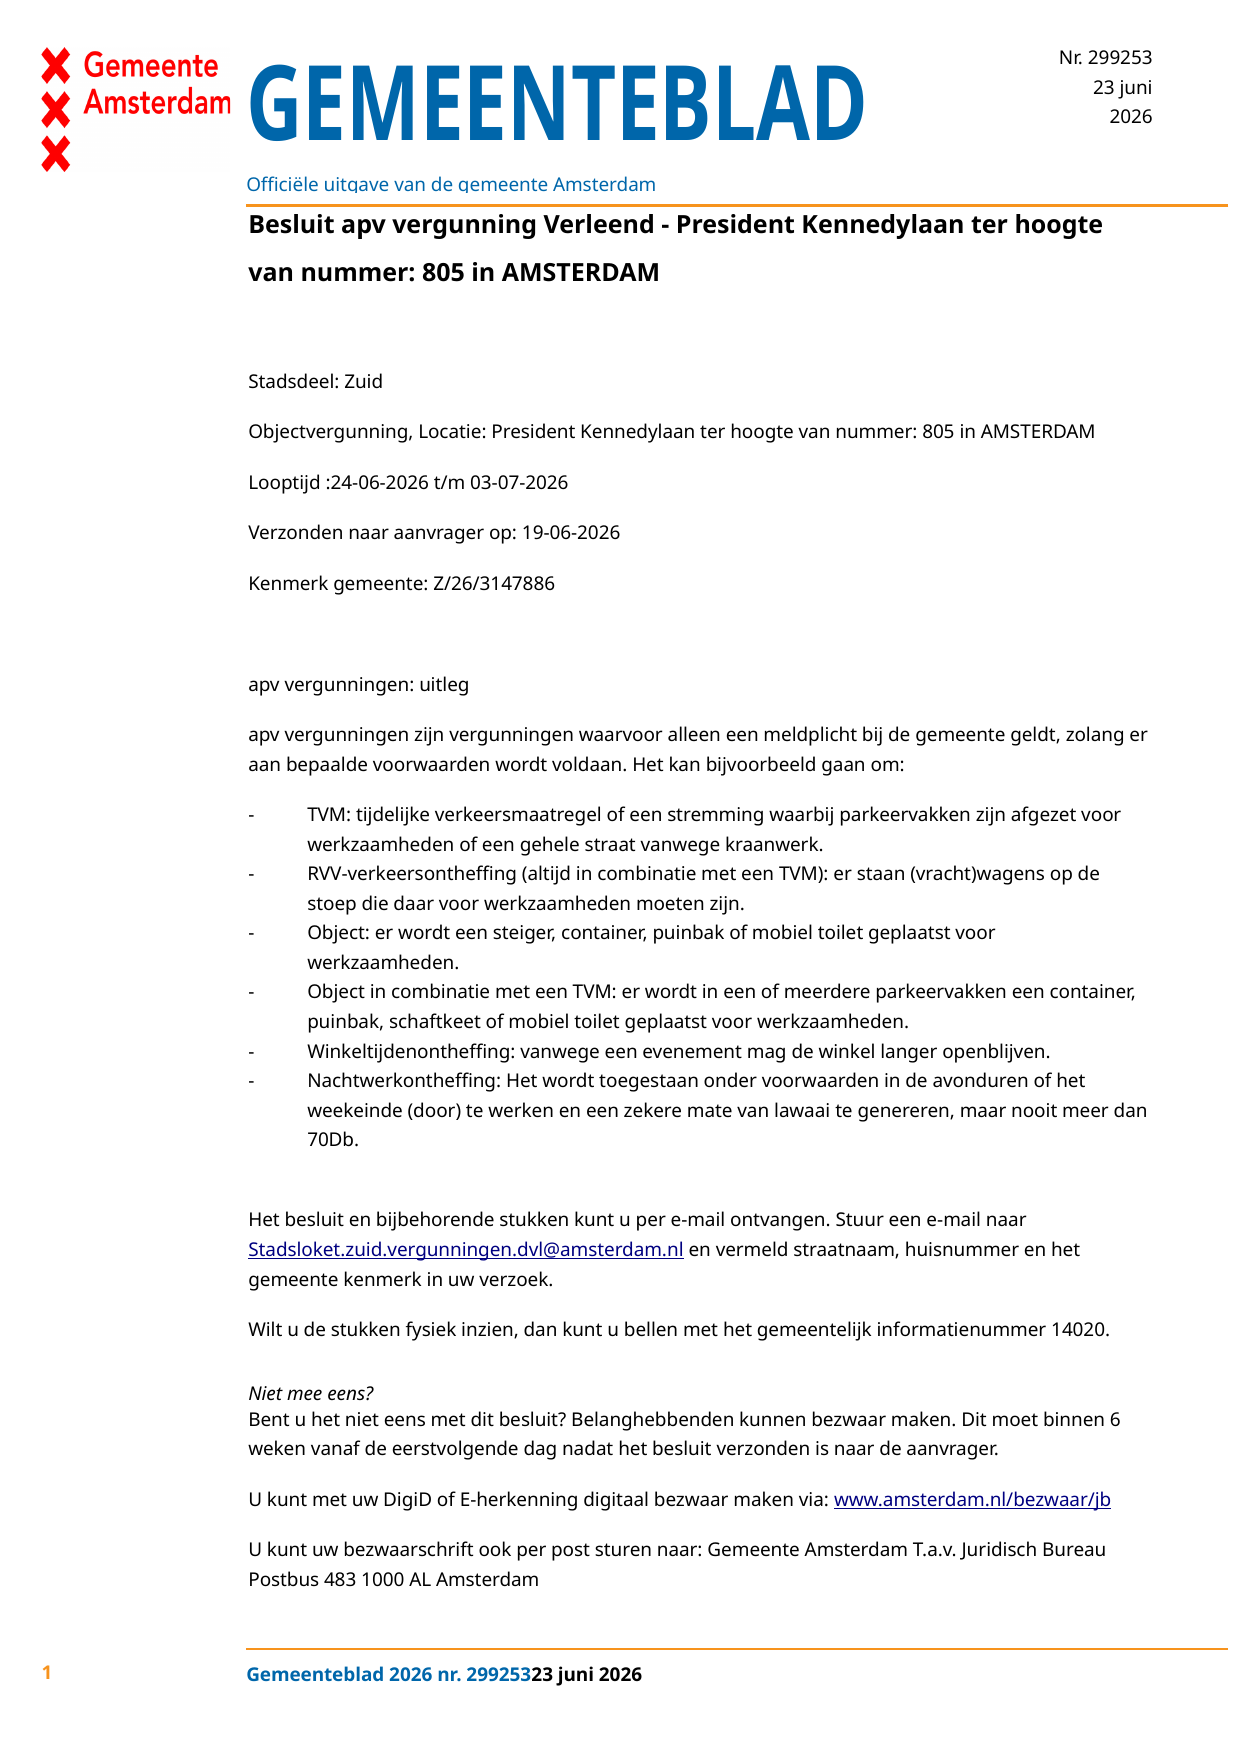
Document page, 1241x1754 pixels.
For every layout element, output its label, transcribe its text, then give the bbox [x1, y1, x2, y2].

text U kunt uw bezwaarschrift ook per post sturen naar: Gemeente Amsterdam T.a.v. Juridisch Bureau Postbus 483 1000 AL Amsterdam [248, 1536, 1152, 1592]
list Object: er wordt een steiger, container, puinbak of mobiel toilet geplaatst voor werkzaamheden. [248, 919, 1152, 975]
text Verzonden naar aanvrager op: 19-06-2026 [248, 519, 1152, 545]
list TVM: tijdelijke verkeersmaatregel of een stremming waarbij parkeervakken zijn afgezet voor werkzaamheden of een gehele straat vanwege kraanwerk. [248, 801, 1152, 857]
text Het besluit en bijbehorende stukken kunt u per e-mail ontvangen. Stuur een e-mail naar Stadsloket.zuid.vergunningen.dvl@amsterdam.nl en vermeld straatnaam, huisnummer en het gemeente kenmerk in uw verzoek. [248, 1207, 1152, 1292]
text apv vergunningen: uitleg [248, 671, 1152, 697]
list Object in combinatie met een TVM: er wordt in een of meerdere parkeervakken een container, puinbak, schaftkeet of mobiel toilet geplaatst voor werkzaamheden. [248, 979, 1152, 1034]
text Bent u het niet eens met dit besluit? Belanghebbenden kunnen bezwaar maken. Dit moet binnen 6 weken vanaf de eerstvolgende dag nadat het besluit verzonden is naar de aanvrager. [248, 1406, 1152, 1461]
list Nachtwerkontheffing: Het wordt toegestaan onder voorwaarden in de avonduren of het weekeinde (door) te werken en een zekere mate van lawaai te genereren, maar nooit meer dan 70Db. [248, 1067, 1152, 1152]
text Looptijd :24-06-2026 t/m 03-07-2026 [248, 469, 1152, 495]
text U kunt met uw DigiD of E-herkenning digitaal bezwaar maken via: www.amsterdam.nl/bezwaar/jb [248, 1486, 1152, 1512]
text Wilt u de stukken fysiek inzien, dan kunt u bellen met het gemeentelijk informatienummer 14020. [248, 1316, 1152, 1342]
picture [41, 47, 231, 172]
text Besluit apv vergunning Verleend - President Kennedylaan ter hoogte van nummer: 805 in AMSTERDAM [248, 207, 1152, 288]
text Stadsdeel: Zuid [248, 368, 1152, 394]
list RVV-verkeersontheffing (altijd in combinatie met een TVM): er staan (vracht)wagens op de stoep die daar voor werkzaamheden moeten zijn. [248, 860, 1152, 916]
text Niet mee eens? [248, 1380, 1152, 1406]
text apv vergunningen zijn vergunningen waarvoor alleen een meldplicht bij de gemeente geldt, zolang er aan bepaalde voorwaarden wordt voldaan. Het kan bijvoorbeeld gaan om: [248, 721, 1152, 777]
text Kenmerk gemeente: Z/26/3147886 [248, 570, 1152, 596]
text Objectvergunning, Locatie: President Kennedylaan ter hoogte van nummer: 805 in AMSTERDAM [248, 419, 1152, 444]
list Winkeltijdenontheffing: vanwege een evenement mag de winkel langer openblijven. [248, 1038, 1152, 1064]
